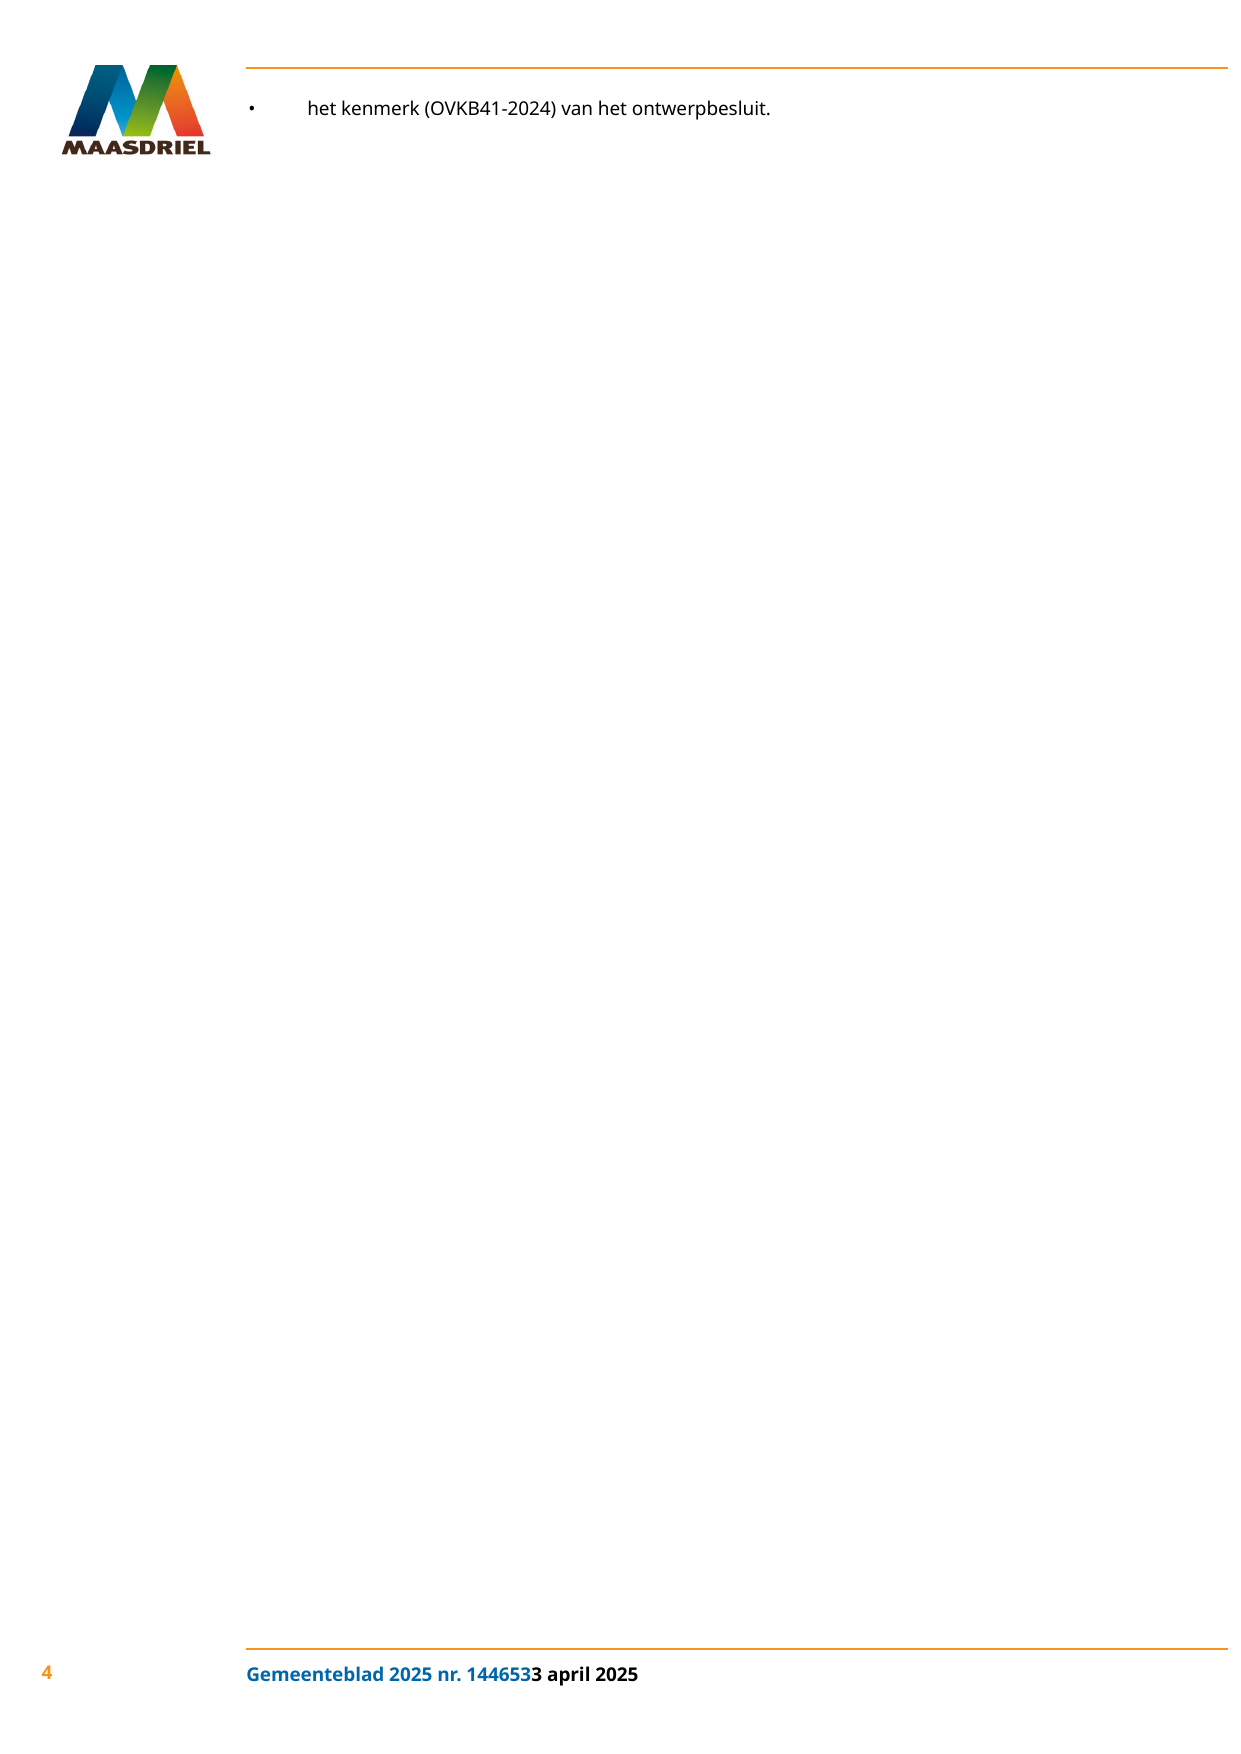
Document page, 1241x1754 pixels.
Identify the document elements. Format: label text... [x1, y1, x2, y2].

list het kenmerk (OVKB41-2024) van het ontwerpbesluit. [248, 95, 1152, 121]
picture [41, 47, 231, 172]
